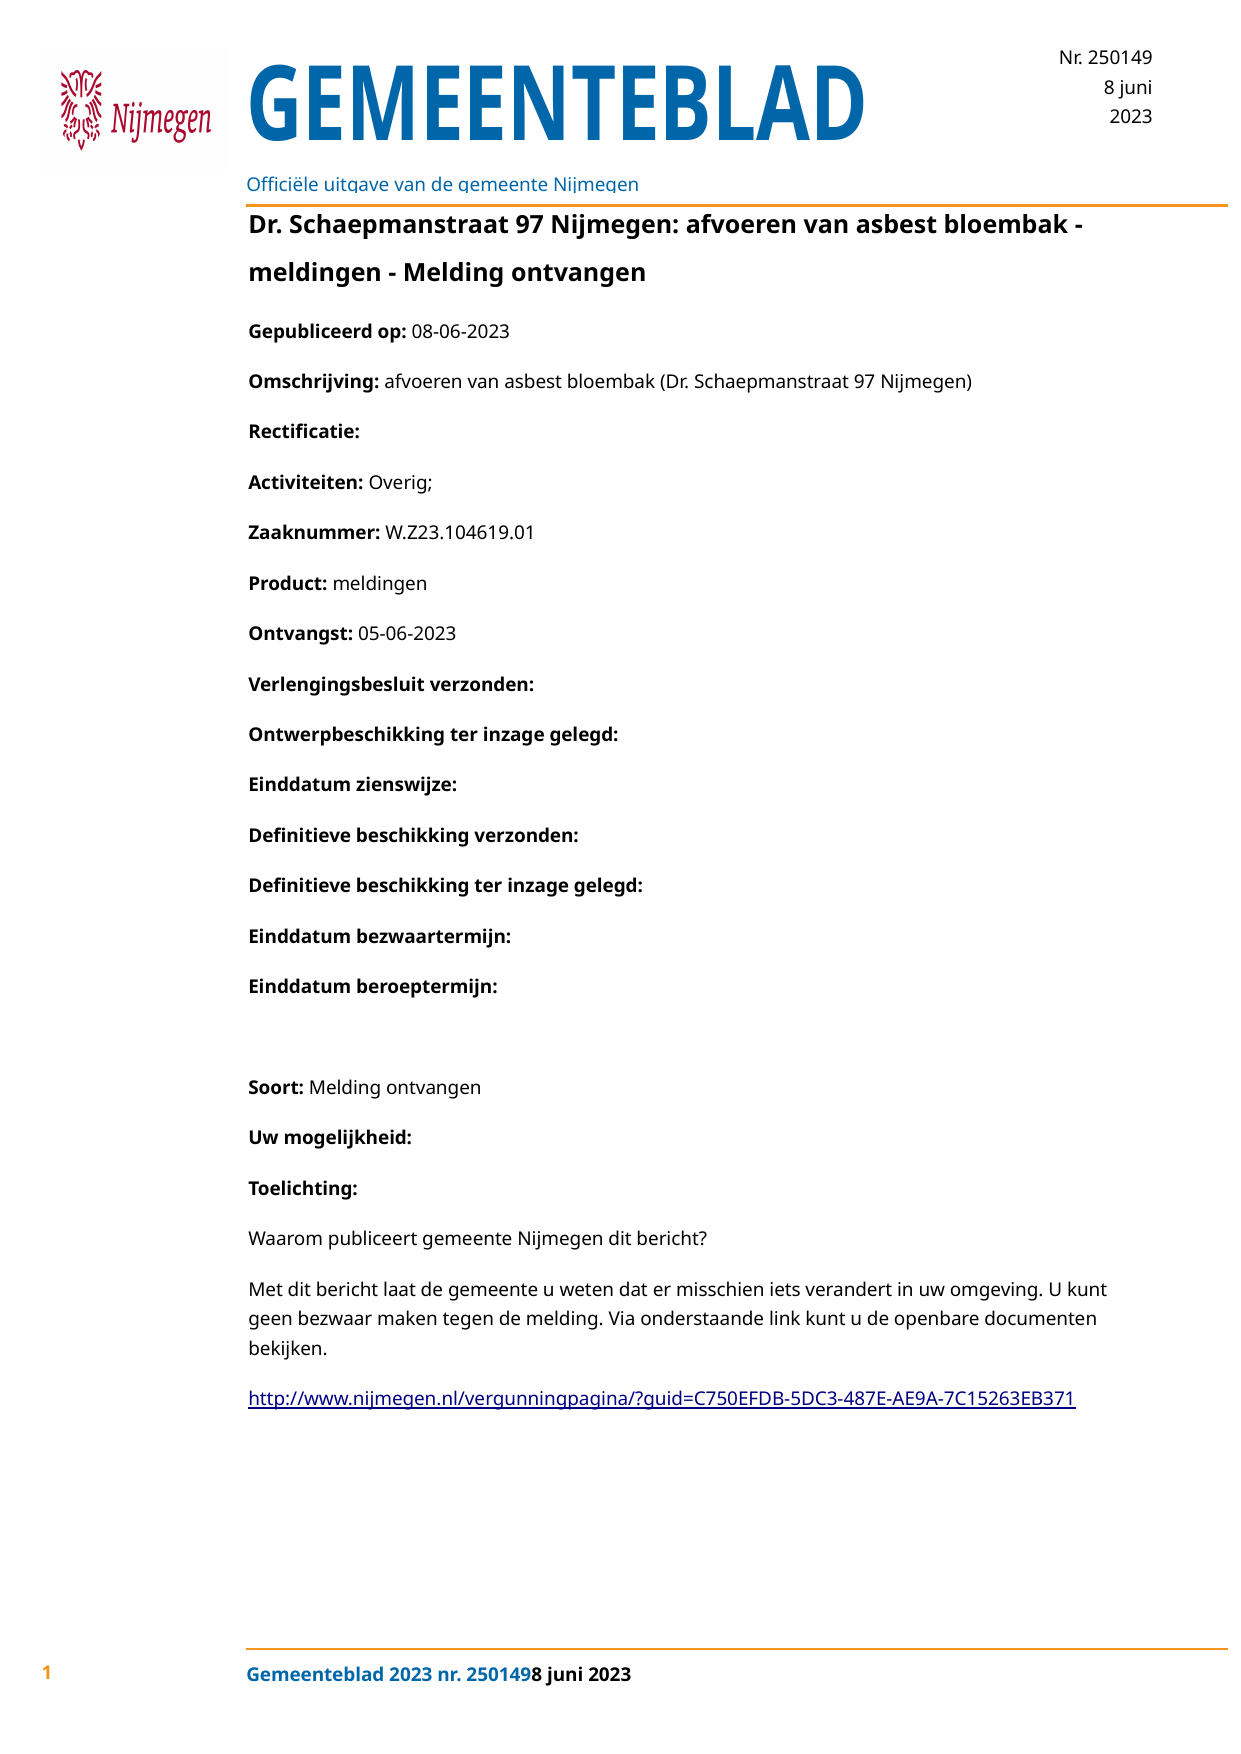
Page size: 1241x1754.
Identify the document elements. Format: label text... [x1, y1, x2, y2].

text Gepubliceerd op: 08-06-2023 [248, 318, 1152, 344]
text Soort: Melding ontvangen [248, 1074, 1152, 1100]
text Definitieve beschikking ter inzage gelegd: [248, 872, 1152, 898]
text Ontwerpbeschikking ter inzage gelegd: [248, 721, 1152, 747]
text Einddatum bezwaartermijn: [248, 923, 1152, 949]
text http://www.nijmegen.nl/vergunningpagina/?guid=C750EFDB-5DC3-487E-AE9A-7C15263EB371 [248, 1385, 1152, 1411]
picture [41, 47, 231, 172]
text Omschrijving: afvoeren van asbest bloembak (Dr. Schaepmanstraat 97 Nijmegen) [248, 368, 1152, 394]
text Einddatum zienswijze: [248, 772, 1152, 797]
text Ontvangst: 05-06-2023 [248, 620, 1152, 646]
text Product: meldingen [248, 570, 1152, 596]
text Definitieve beschikking verzonden: [248, 822, 1152, 848]
text Met dit bericht laat de gemeente u weten dat er misschien iets verandert in uw omgeving. U kunt geen bezwaar maken tegen de melding. Via onderstaande link kunt u de openbare documenten bekijken. [248, 1276, 1152, 1361]
text Dr. Schaepmanstraat 97 Nijmegen: afvoeren van asbest bloembak - meldingen - Melding ontvangen [248, 207, 1152, 288]
text Zaaknummer: W.Z23.104619.01 [248, 519, 1152, 545]
text Toelichting: [248, 1175, 1152, 1201]
text Activiteiten: Overig; [248, 469, 1152, 495]
text Einddatum beroeptermijn: [248, 973, 1152, 999]
text Waarom publiceert gemeente Nijmegen dit bericht? [248, 1225, 1152, 1251]
text Verlengingsbesluit verzonden: [248, 671, 1152, 697]
text Rectificatie: [248, 419, 1152, 444]
text Uw mogelijkheid: [248, 1124, 1152, 1150]
